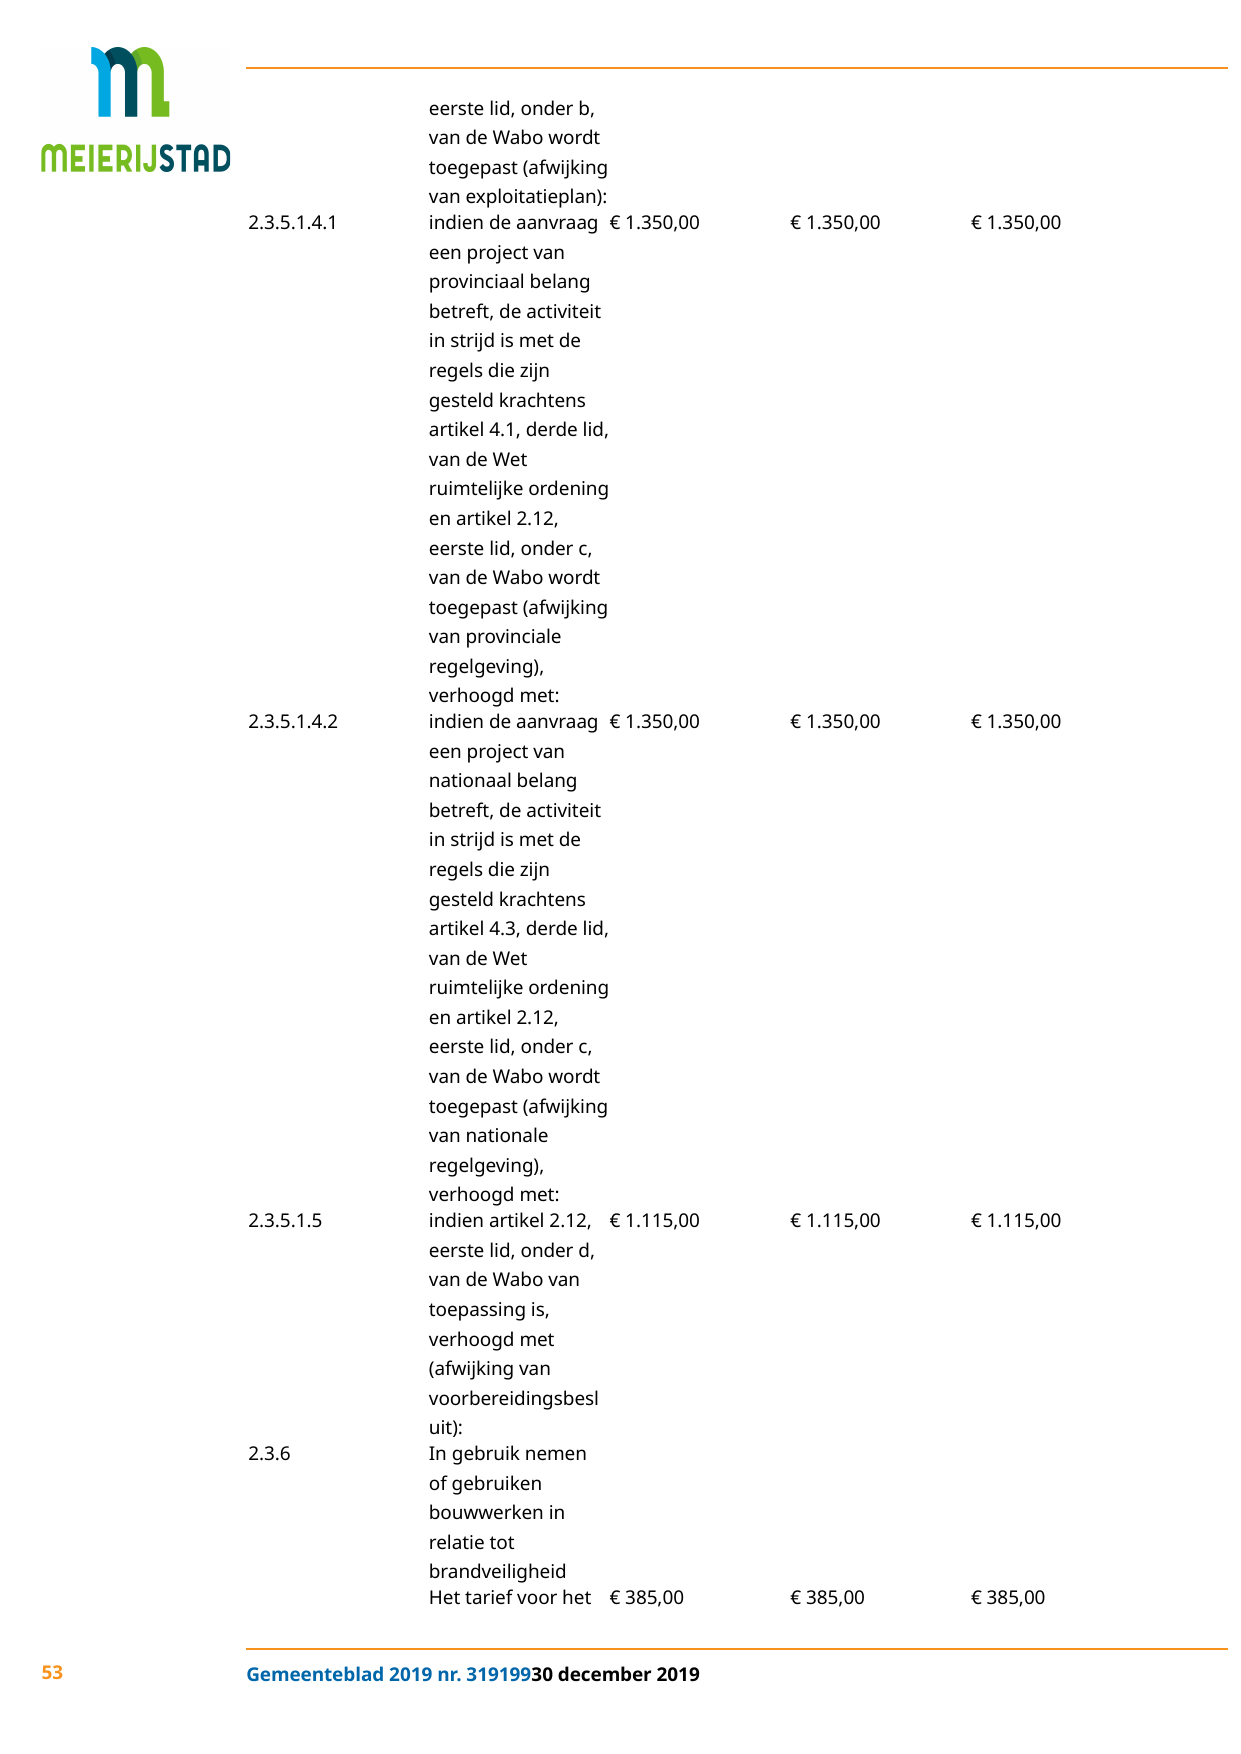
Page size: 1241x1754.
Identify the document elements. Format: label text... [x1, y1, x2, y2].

table_cell In gebruik nemen of gebruiken bouwwerken in relatie tot brandveiligheid [429, 1440, 609, 1584]
table_cell € 1.350,00 [790, 708, 971, 1207]
table_cell [790, 1440, 971, 1584]
table_cell € 1.350,00 [971, 708, 1152, 1207]
table_cell 2.3.5.1.4.2 [248, 708, 429, 1207]
table_cell [609, 95, 790, 209]
table_cell 2.3.5.1.5 [248, 1208, 429, 1440]
table_cell [790, 95, 971, 209]
table_cell € 385,00 [790, 1584, 971, 1610]
table_cell € 1.350,00 [609, 209, 790, 708]
table_cell € 1.115,00 [971, 1208, 1152, 1440]
table_cell 2.3.6 [248, 1440, 429, 1584]
table_cell [248, 1584, 429, 1610]
table_cell Het tarief voor het [429, 1584, 609, 1610]
table_cell [609, 1440, 790, 1584]
table_cell € 1.350,00 [609, 708, 790, 1207]
table_cell € 1.115,00 [609, 1208, 790, 1440]
picture [41, 47, 231, 172]
table_cell 2.3.5.1.4.1 [248, 209, 429, 708]
table_cell [971, 1440, 1152, 1584]
table_cell € 1.350,00 [971, 209, 1152, 708]
table_cell eerste lid, onder b, van de Wabo wordt toegepast (afwijking van exploitatieplan): [429, 95, 609, 209]
table_cell [248, 95, 429, 209]
table_cell € 1.350,00 [790, 209, 971, 708]
table_cell € 1.115,00 [790, 1208, 971, 1440]
table_cell indien artikel 2.12, eerste lid, onder d, van de Wabo van toepassing is, verhoogd met (afwijking van voorbereidingsbesluit): [429, 1208, 609, 1440]
table_cell indien de aanvraag een project van provinciaal belang betreft, de activiteit in strijd is met de regels die zijn gesteld krachtens artikel 4.1, derde lid, van de Wet ruimtelijke ordening en artikel 2.12, eerste lid, onder c, van de Wabo wordt toegepast (afwijking van provinciale regelgeving), verhoogd met: [429, 209, 609, 708]
table_cell € 385,00 [971, 1584, 1152, 1610]
table_cell € 385,00 [609, 1584, 790, 1610]
table_cell [971, 95, 1152, 209]
table_cell indien de aanvraag een project van nationaal belang betreft, de activiteit in strijd is met de regels die zijn gesteld krachtens artikel 4.3, derde lid, van de Wet ruimtelijke ordening en artikel 2.12, eerste lid, onder c, van de Wabo wordt toegepast (afwijking van nationale regelgeving), verhoogd met: [429, 708, 609, 1207]
